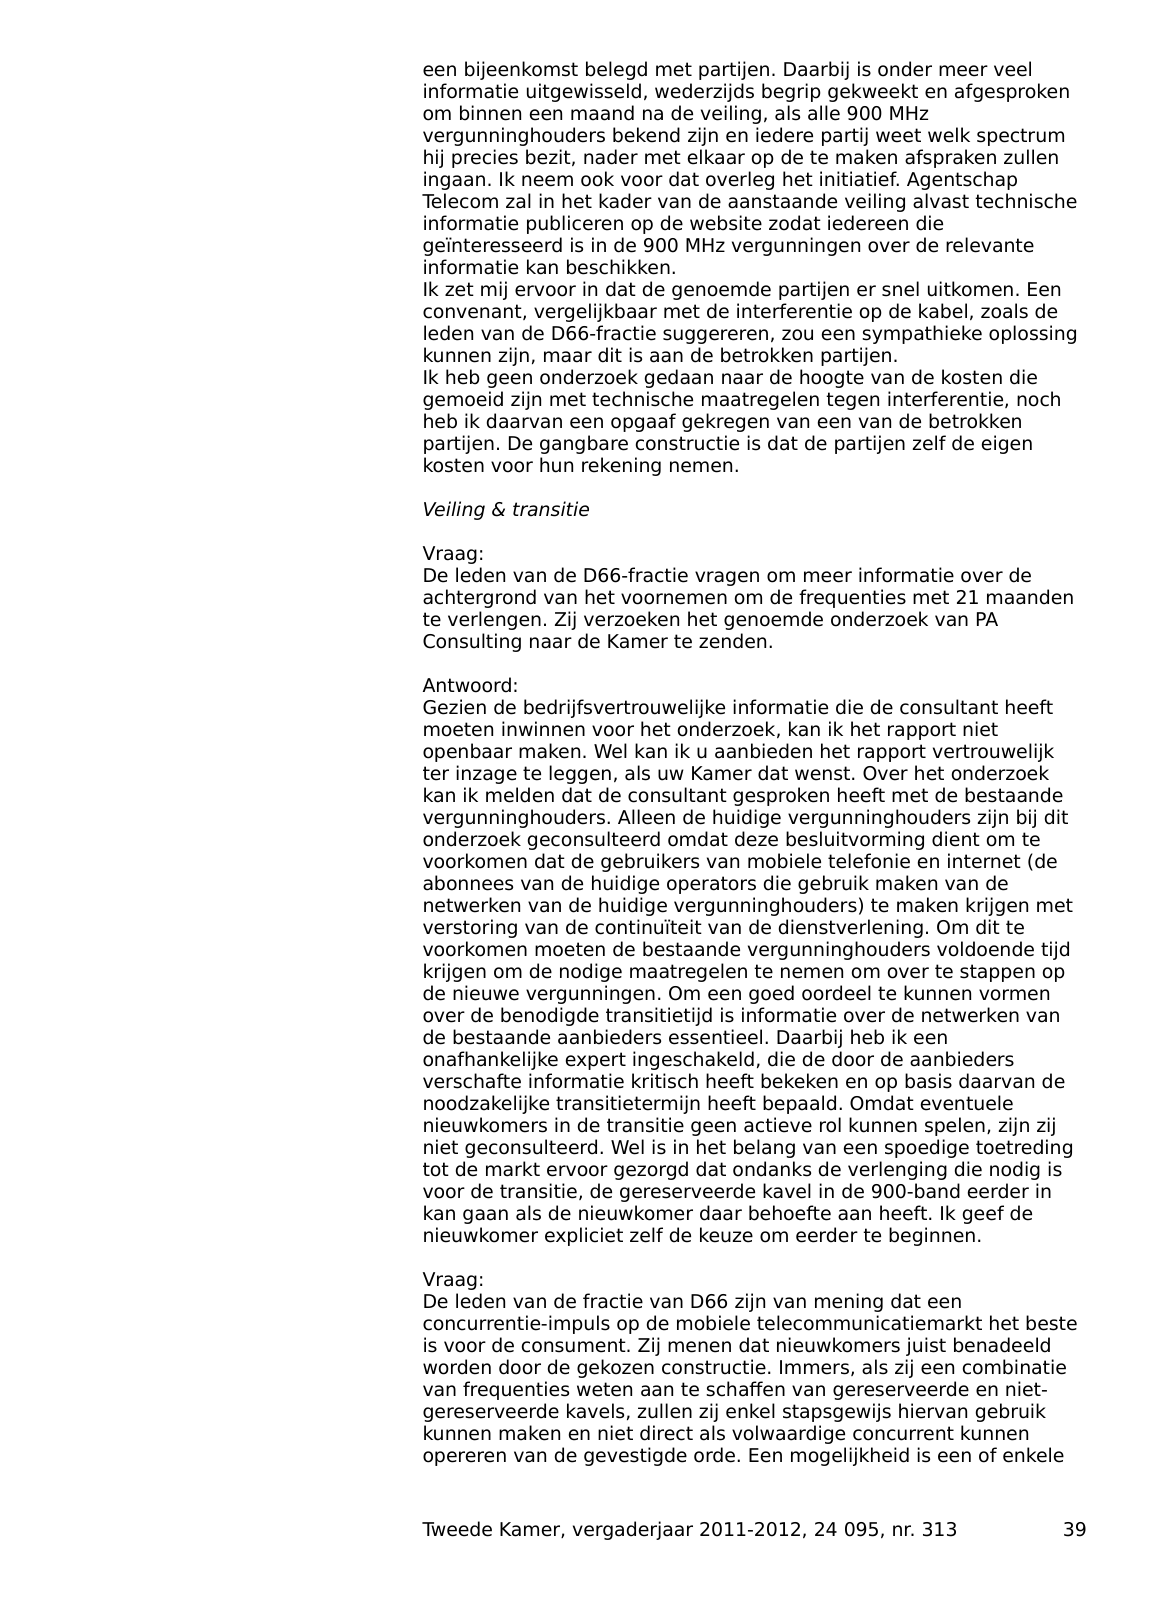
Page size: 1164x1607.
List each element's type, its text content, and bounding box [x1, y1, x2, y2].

text een bijeenkomst belegd met partijen. Daarbij is onder meer veel informatie uitgewisseld, wederzijds begrip gekweekt en afgesproken om binnen een maand na de veiling, als alle 900 MHz vergunninghouders bekend zijn en iedere partij weet welk spectrum hij precies bezit, nader met elkaar op de te maken afspraken zullen ingaan. Ik neem ook voor dat overleg het initiatief. Agentschap Telecom zal in het kader van de aanstaande veiling alvast technische informatie publiceren op de website zodat iedereen die geïnteresseerd is in de 900 MHz vergunningen over de relevante informatie kan beschikken. [422, 59, 1087, 279]
text Ik zet mij ervoor in dat de genoemde partijen er snel uitkomen. Een convenant, vergelijkbaar met de interferentie op de kabel, zoals de leden van de D66-fractie suggereren, zou een sympathieke oplossing kunnen zijn, maar dit is aan de betrokken partijen. [422, 279, 1087, 367]
subtitle Veiling & transitie [422, 499, 1087, 521]
text De leden van de fractie van D66 zijn van mening dat een concurrentie-impuls op de mobiele telecommunicatiemarkt het beste is voor de consument. Zij menen dat nieuwkomers juist benadeeld worden door de gekozen constructie. Immers, als zij een combinatie van frequenties weten aan te schaffen van gereserveerde en niet-gereserveerde kavels, zullen zij enkel stapsgewijs hiervan gebruik kunnen maken en niet direct als volwaardige concurrent kunnen opereren van de gevestigde orde. Een mogelijkheid is een of enkele [422, 1291, 1087, 1467]
text Vraag: [422, 1269, 1087, 1291]
text Antwoord: [422, 675, 1087, 697]
text Ik heb geen onderzoek gedaan naar de hoogte van de kosten die gemoeid zijn met technische maatregelen tegen interferentie, noch heb ik daarvan een opgaaf gekregen van een van de betrokken partijen. De gangbare constructie is dat de partijen zelf de eigen kosten voor hun rekening nemen. [422, 367, 1087, 477]
text Gezien de bedrijfsvertrouwelijke informatie die de consultant heeft moeten inwinnen voor het onderzoek, kan ik het rapport niet openbaar maken. Wel kan ik u aanbieden het rapport vertrouwelijk ter inzage te leggen, als uw Kamer dat wenst. Over het onderzoek kan ik melden dat de consultant gesproken heeft met de bestaande vergunninghouders. Alleen de huidige vergunninghouders zijn bij dit onderzoek geconsulteerd omdat deze besluitvorming dient om te voorkomen dat de gebruikers van mobiele telefonie en internet (de abonnees van de huidige operators die gebruik maken van de netwerken van de huidige vergunninghouders) te maken krijgen met verstoring van de continuïteit van de dienstverlening. Om dit te voorkomen moeten de bestaande vergunninghouders voldoende tijd krijgen om de nodige maatregelen te nemen om over te stappen op de nieuwe vergunningen. Om een goed oordeel te kunnen vormen over de benodigde transitietijd is informatie over de netwerken van de bestaande aanbieders essentieel. Daarbij heb ik een onafhankelijke expert ingeschakeld, die de door de aanbieders verschafte informatie kritisch heeft bekeken en op basis daarvan de noodzakelijke transitietermijn heeft bepaald. Omdat eventuele nieuwkomers in de transitie geen actieve rol kunnen spelen, zijn zij niet geconsulteerd. Wel is in het belang van een spoedige toetreding tot de markt ervoor gezorgd dat ondanks de verlenging die nodig is voor de transitie, de gereserveerde kavel in de 900-band eerder in kan gaan als de nieuwkomer daar behoefte aan heeft. Ik geef de nieuwkomer expliciet zelf de keuze om eerder te beginnen. [422, 697, 1087, 1247]
text De leden van de D66-fractie vragen om meer informatie over de achtergrond van het voornemen om de frequenties met 21 maanden te verlengen. Zij verzoeken het genoemde onderzoek van PA Consulting naar de Kamer te zenden. [422, 565, 1087, 653]
text Vraag: [422, 543, 1087, 565]
